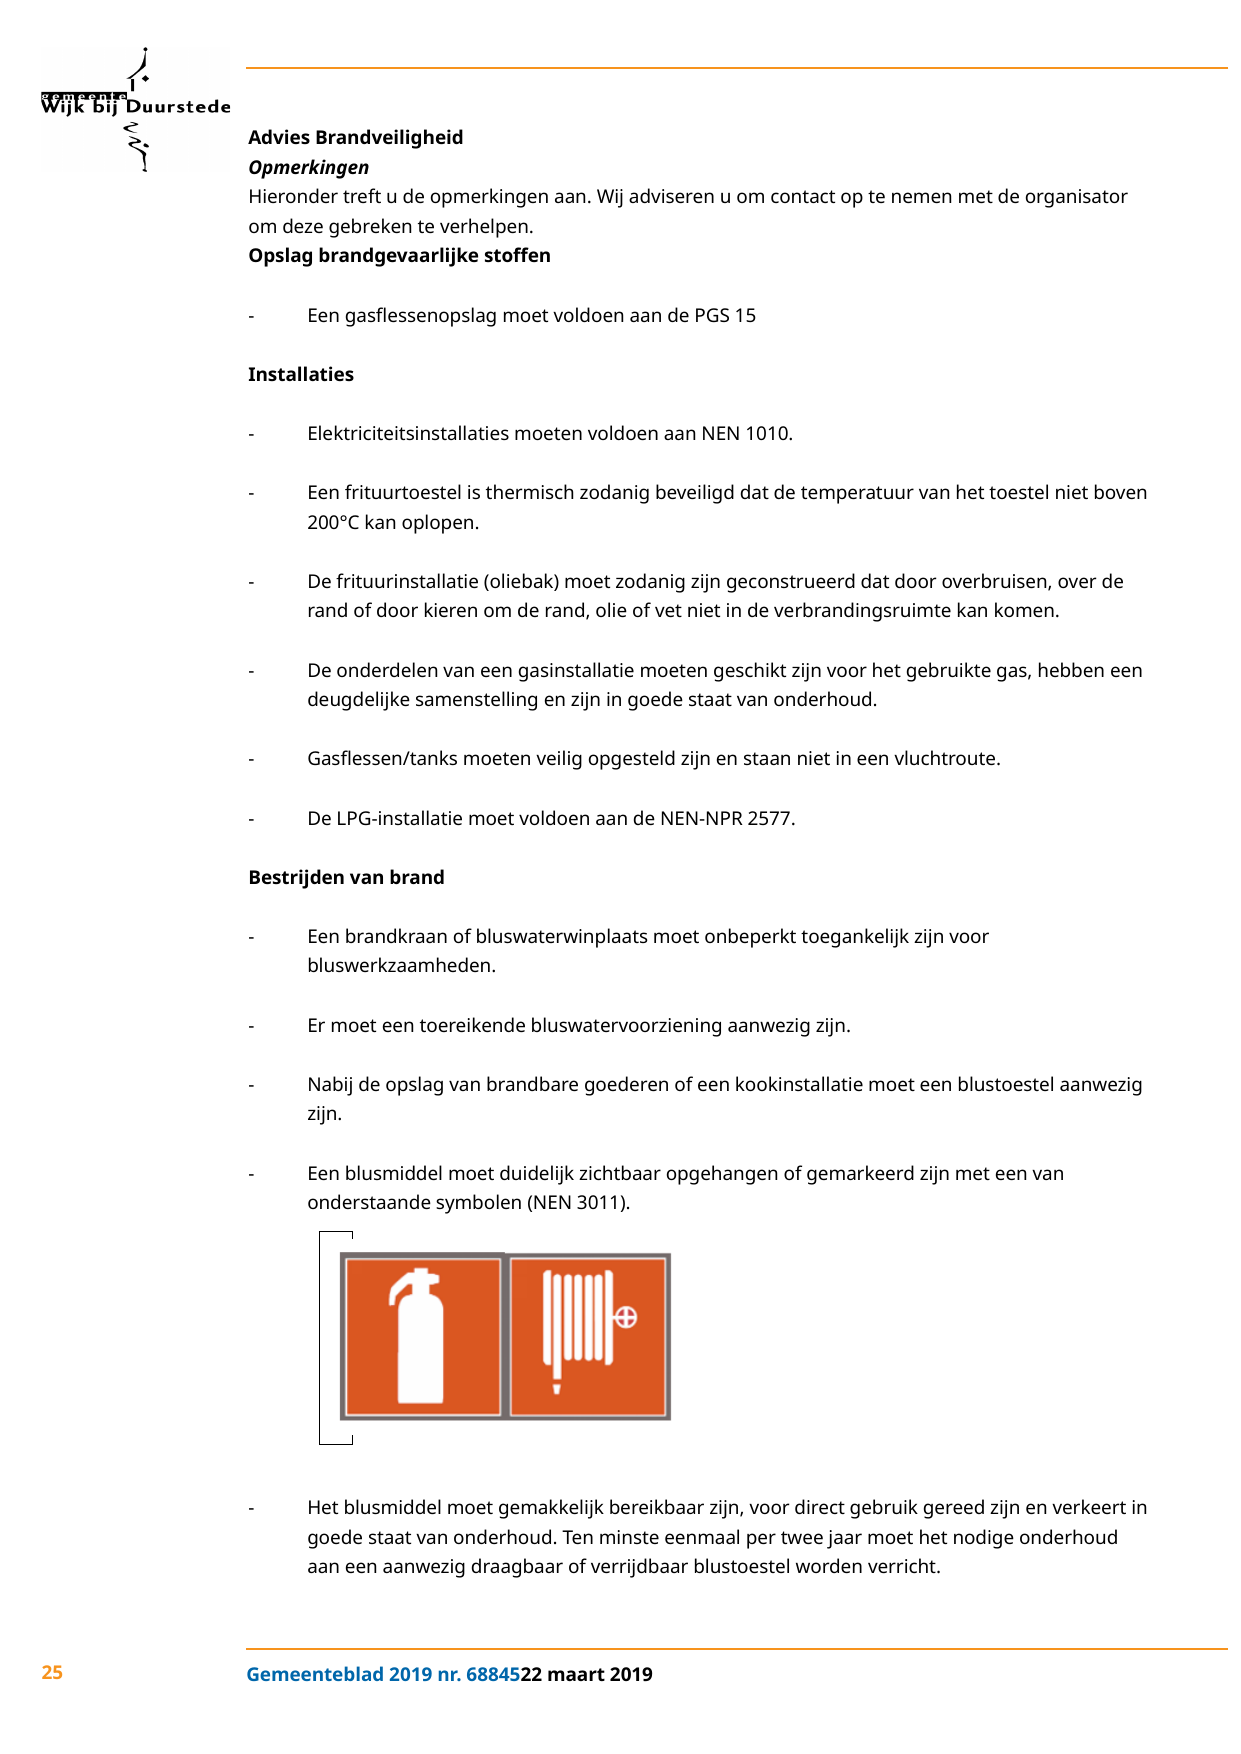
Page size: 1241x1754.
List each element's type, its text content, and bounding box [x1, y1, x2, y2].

text Opmerkingen [248, 154, 1152, 180]
list De onderdelen van een gasinstallatie moeten geschikt zijn voor het gebruikte gas, hebben een deugdelijke samenstelling en zijn in goede staat van onderhoud. [248, 657, 1152, 712]
list De LPG-installatie moet voldoen aan de NEN-NPR 2577. [248, 805, 1152, 831]
text Bestrijden van brand [248, 864, 1152, 890]
text Hieronder treft u de opmerkingen aan. Wij adviseren u om contact op te nemen met de organisator om deze gebreken te verhelpen. [248, 183, 1152, 239]
list Een blusmiddel moet duidelijk zichtbaar opgehangen of gemarkeerd zijn met een van onderstaande symbolen (NEN 3011). [248, 1160, 1152, 1215]
list Elektriciteitsinstallaties moeten voldoen aan NEN 1010. [248, 420, 1152, 446]
list Het blusmiddel moet gemakkelijk bereikbaar zijn, voor direct gebruik gereed zijn en verkeert in goede staat van onderhoud. Ten minste eenmaal per twee jaar moet het nodige onderhoud aan een aanwezig draagbaar of verrijdbaar blustoestel worden verricht. [248, 1494, 1152, 1579]
text Installaties [248, 361, 1152, 387]
text Advies Brandveiligheid [248, 124, 1152, 150]
list Gasflessen/tanks moeten veilig opgesteld zijn en staan niet in een vluchtroute. [248, 746, 1152, 771]
picture [327, 1239, 683, 1435]
list Een frituurtoestel is thermisch zodanig beveiligd dat de temperatuur van het toestel niet boven 200°C kan oplopen. [248, 479, 1152, 535]
list Een gasflessenopslag moet voldoen aan de PGS 15 [248, 302, 1152, 328]
list Een brandkraan of bluswaterwinplaats moet onbeperkt toegankelijk zijn voor bluswerkzaamheden. [248, 923, 1152, 978]
list Er moet een toereikende bluswatervoorziening aanwezig zijn. [248, 1012, 1152, 1038]
list De frituurinstallatie (oliebak) moet zodanig zijn geconstrueerd dat door overbruisen, over de rand of door kieren om de rand, olie of vet niet in de verbrandingsruimte kan komen. [248, 568, 1152, 623]
text Opslag brandgevaarlijke stoffen [248, 243, 1152, 268]
list Nabij de opslag van brandbare goederen of een kookinstallatie moet een blustoestel aanwezig zijn. [248, 1071, 1152, 1126]
picture [41, 47, 231, 172]
